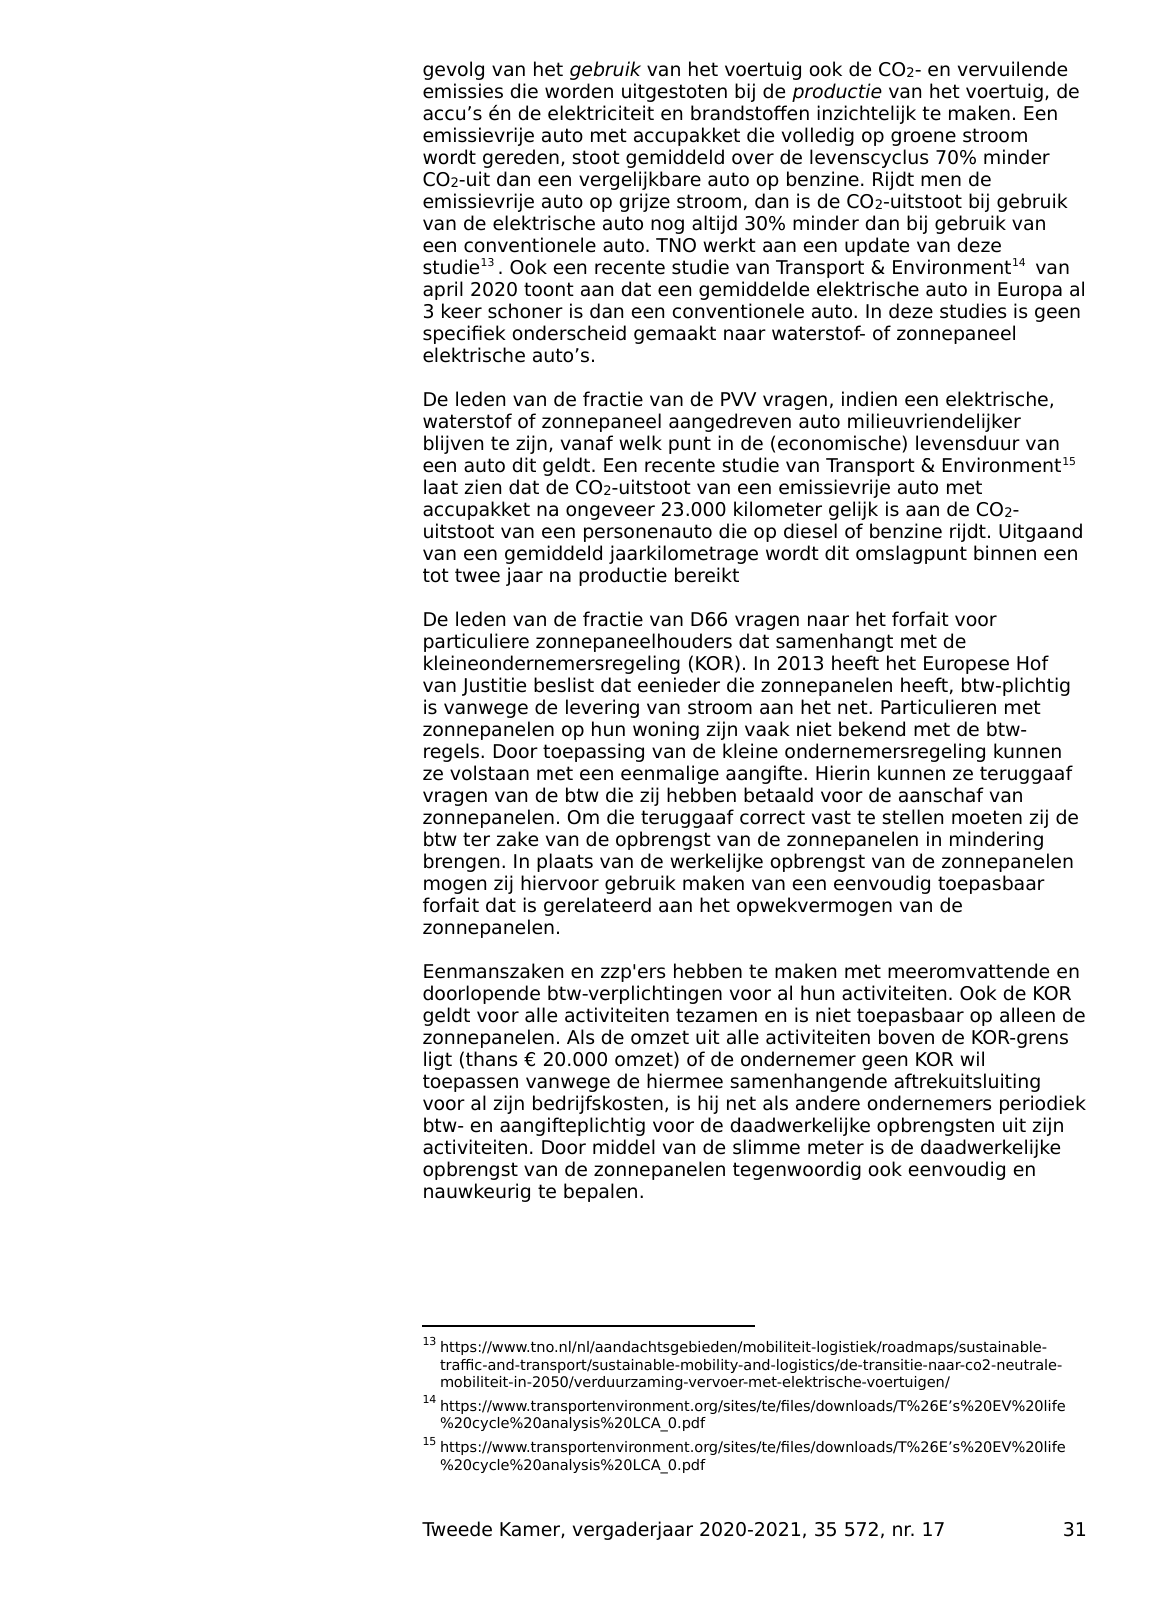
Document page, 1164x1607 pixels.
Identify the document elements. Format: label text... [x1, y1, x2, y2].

text https://www.tno.nl/nl/aandachtsgebieden/mobiliteit-logistiek/roadmaps/sustainable-traffic-and-transport/sustainable-mobility-and-logistics/de-transitie-naar-co2-neutrale-mobiliteit-in-2050/verduurzaming-vervoer-met-elektrische-voertuigen/ [422, 1335, 1087, 1391]
text Eenmanszaken en zzp'ers hebben te maken met meeromvattende en doorlopende btw-verplichtingen voor al hun activiteiten. Ook de KOR geldt voor alle activiteiten tezamen en is niet toepasbaar op alleen de zonnepanelen. Als de omzet uit alle activiteiten boven de KOR-grens ligt (thans € 20.000 omzet) of de ondernemer geen KOR wil toepassen vanwege de hiermee samenhangende aftrekuitsluiting voor al zijn bedrijfskosten, is hij net als andere ondernemers periodiek btw- en aangifteplichtig voor de daadwerkelijke opbrengsten uit zijn activiteiten. Door middel van de slimme meter is de daadwerkelijke opbrengst van de zonnepanelen tegenwoordig ook eenvoudig en nauwkeurig te bepalen. [422, 961, 1087, 1203]
text https://www.transportenvironment.org/sites/te/files/downloads/T%26E’s%20EV%20life%20cycle%20analysis%20LCA_0.pdf [422, 1393, 1087, 1432]
text https://www.transportenvironment.org/sites/te/files/downloads/T%26E’s%20EV%20life%20cycle%20analysis%20LCA_0.pdf [422, 1435, 1087, 1474]
text gevolg van het gebruik van het voertuig ook de CO2- en vervuilende emissies die worden uitgestoten bij de productie van het voertuig, de accu’s én de elektriciteit en brandstoffen inzichtelijk te maken. Een emissievrije auto met accupakket die volledig op groene stroom wordt gereden, stoot gemiddeld over de levenscyclus 70% minder CO2-uit dan een vergelijkbare auto op benzine. Rijdt men de emissievrije auto op grijze stroom, dan is de CO2-uitstoot bij gebruik van de elektrische auto nog altijd 30% minder dan bij gebruik van een conventionele auto. TNO werkt aan een update van deze studie. Ook een recente studie van Transport & Environment van april 2020 toont aan dat een gemiddelde elektrische auto in Europa al 3 keer schoner is dan een conventionele auto. In deze studies is geen specifiek onderscheid gemaakt naar waterstof- of zonnepaneel elektrische auto’s. [422, 59, 1087, 367]
text De leden van de fractie van D66 vragen naar het forfait voor particuliere zonnepaneelhouders dat samenhangt met de kleineondernemersregeling (KOR). In 2013 heeft het Europese Hof van Justitie beslist dat eenieder die zonnepanelen heeft, btw-plichtig is vanwege de levering van stroom aan het net. Particulieren met zonnepanelen op hun woning zijn vaak niet bekend met de btw-regels. Door toepassing van de kleine ondernemersregeling kunnen ze volstaan met een eenmalige aangifte. Hierin kunnen ze teruggaaf vragen van de btw die zij hebben betaald voor de aanschaf van zonnepanelen. Om die teruggaaf correct vast te stellen moeten zij de btw ter zake van de opbrengst van de zonnepanelen in mindering brengen. In plaats van de werkelijke opbrengst van de zonnepanelen mogen zij hiervoor gebruik maken van een eenvoudig toepasbaar forfait dat is gerelateerd aan het opwekvermogen van de zonnepanelen. [422, 609, 1087, 939]
text De leden van de fractie van de PVV vragen, indien een elektrische, waterstof of zonnepaneel aangedreven auto milieuvriendelijker blijven te zijn, vanaf welk punt in de (economische) levensduur van een auto dit geldt. Een recente studie van Transport & Environment laat zien dat de CO2-uitstoot van een emissievrije auto met accupakket na ongeveer 23.000 kilometer gelijk is aan de CO2-uitstoot van een personenauto die op diesel of benzine rijdt. Uitgaand van een gemiddeld jaarkilometrage wordt dit omslagpunt binnen een tot twee jaar na productie bereikt [422, 389, 1087, 587]
